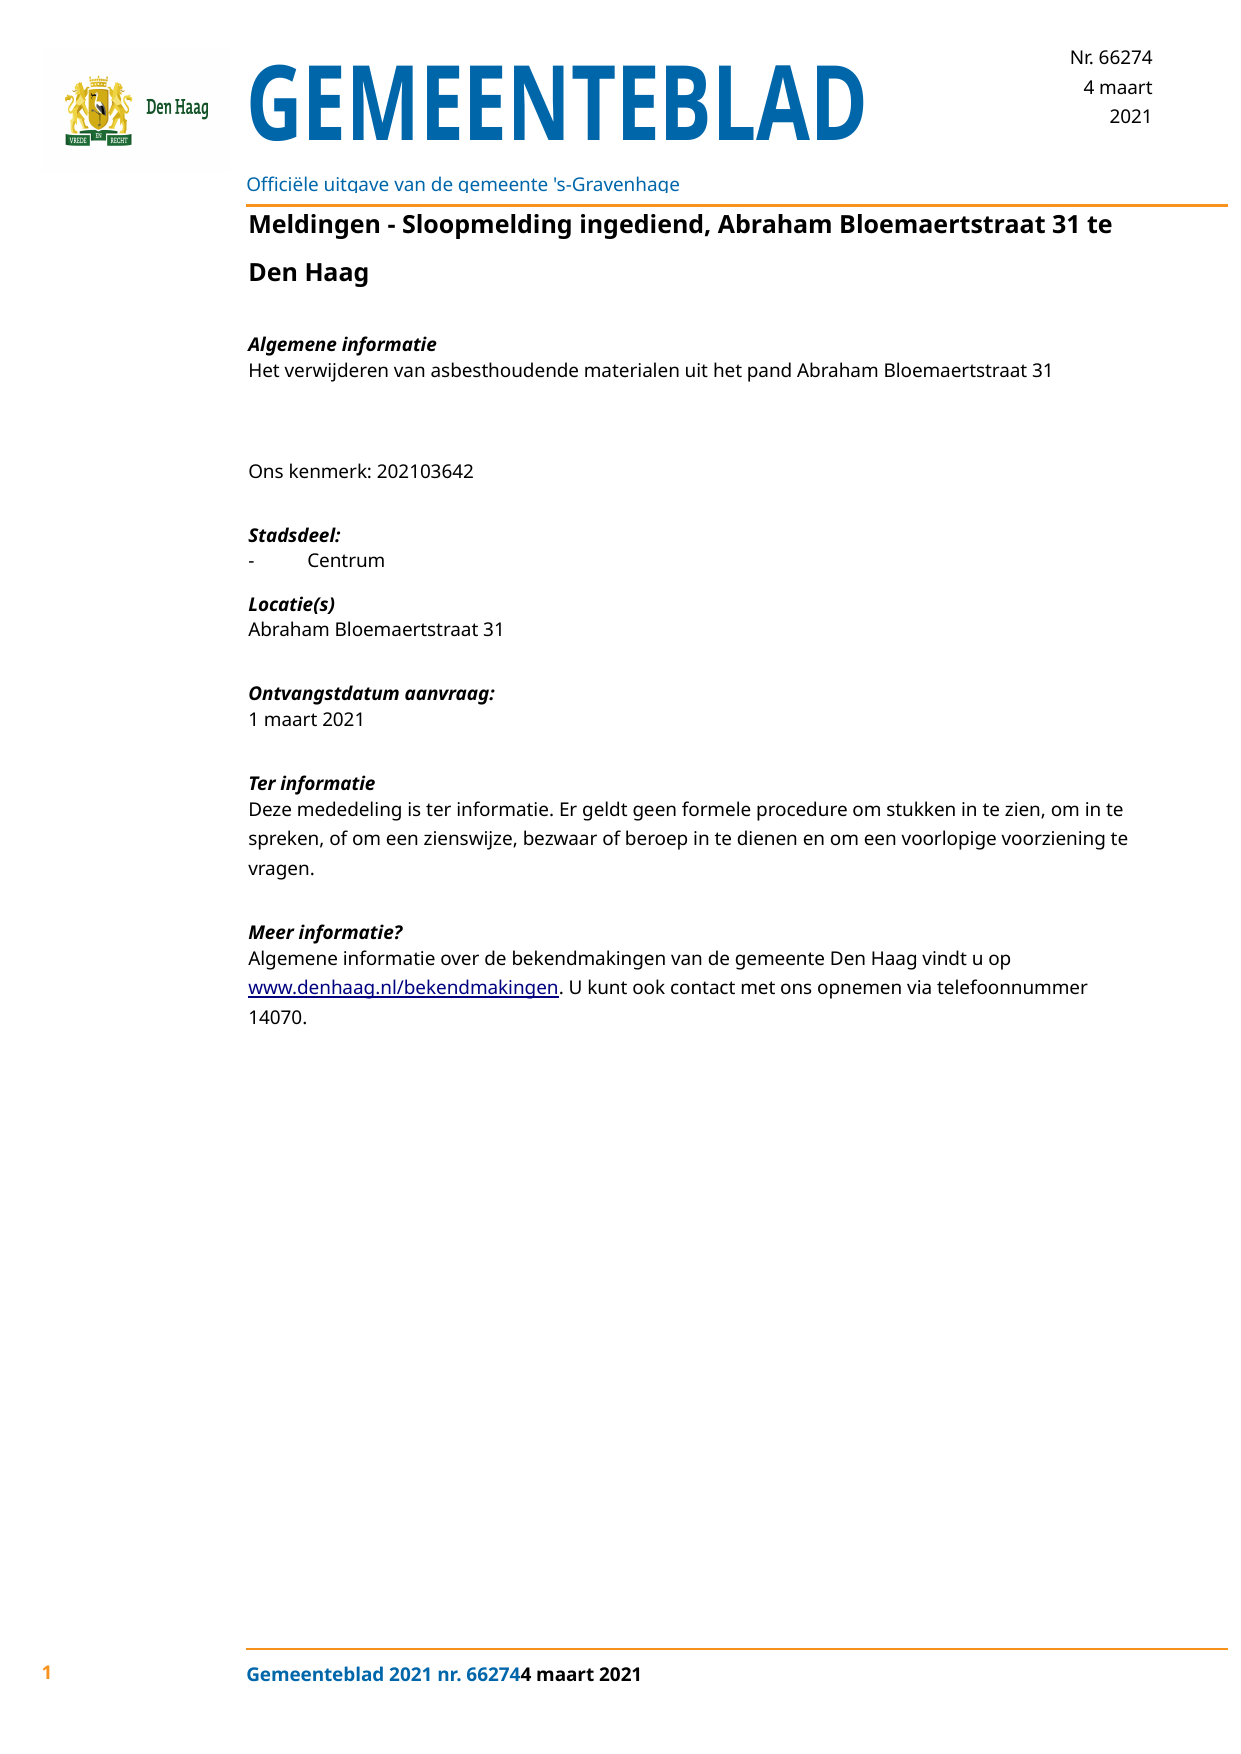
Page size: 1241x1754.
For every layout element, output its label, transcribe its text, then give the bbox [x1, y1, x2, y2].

text Ons kenmerk: 202103642 [248, 458, 1152, 484]
text 1 maart 2021 [248, 706, 1152, 732]
text Algemene informatie over de bekendmakingen van de gemeente Den Haag vindt u op www.denhaag.nl/bekendmakingen. U kunt ook contact met ons opnemen via telefoonnummer 14070. [248, 945, 1152, 1030]
text Stadsdeel: [248, 522, 1152, 548]
text Meer informatie? [248, 919, 1152, 945]
picture [41, 47, 231, 172]
text Ter informatie [248, 770, 1152, 796]
text Meldingen - Sloopmelding ingediend, Abraham Bloemaertstraat 31 te Den Haag [248, 207, 1152, 288]
text Algemene informatie [248, 331, 1152, 357]
text Abraham Bloemaertstraat 31 [248, 617, 1152, 642]
text Locatie(s) [248, 591, 1152, 617]
text Deze mededeling is ter informatie. Er geldt geen formele procedure om stukken in te zien, om in te spreken, of om een zienswijze, bezwaar of beroep in te dienen en om een voorlopige voorziening te vragen. [248, 796, 1152, 881]
list Centrum [248, 548, 1152, 573]
text Het verwijderen van asbesthoudende materialen uit het pand Abraham Bloemaertstraat 31 [248, 357, 1152, 383]
text Ontvangstdatum aanvraag: [248, 681, 1152, 706]
